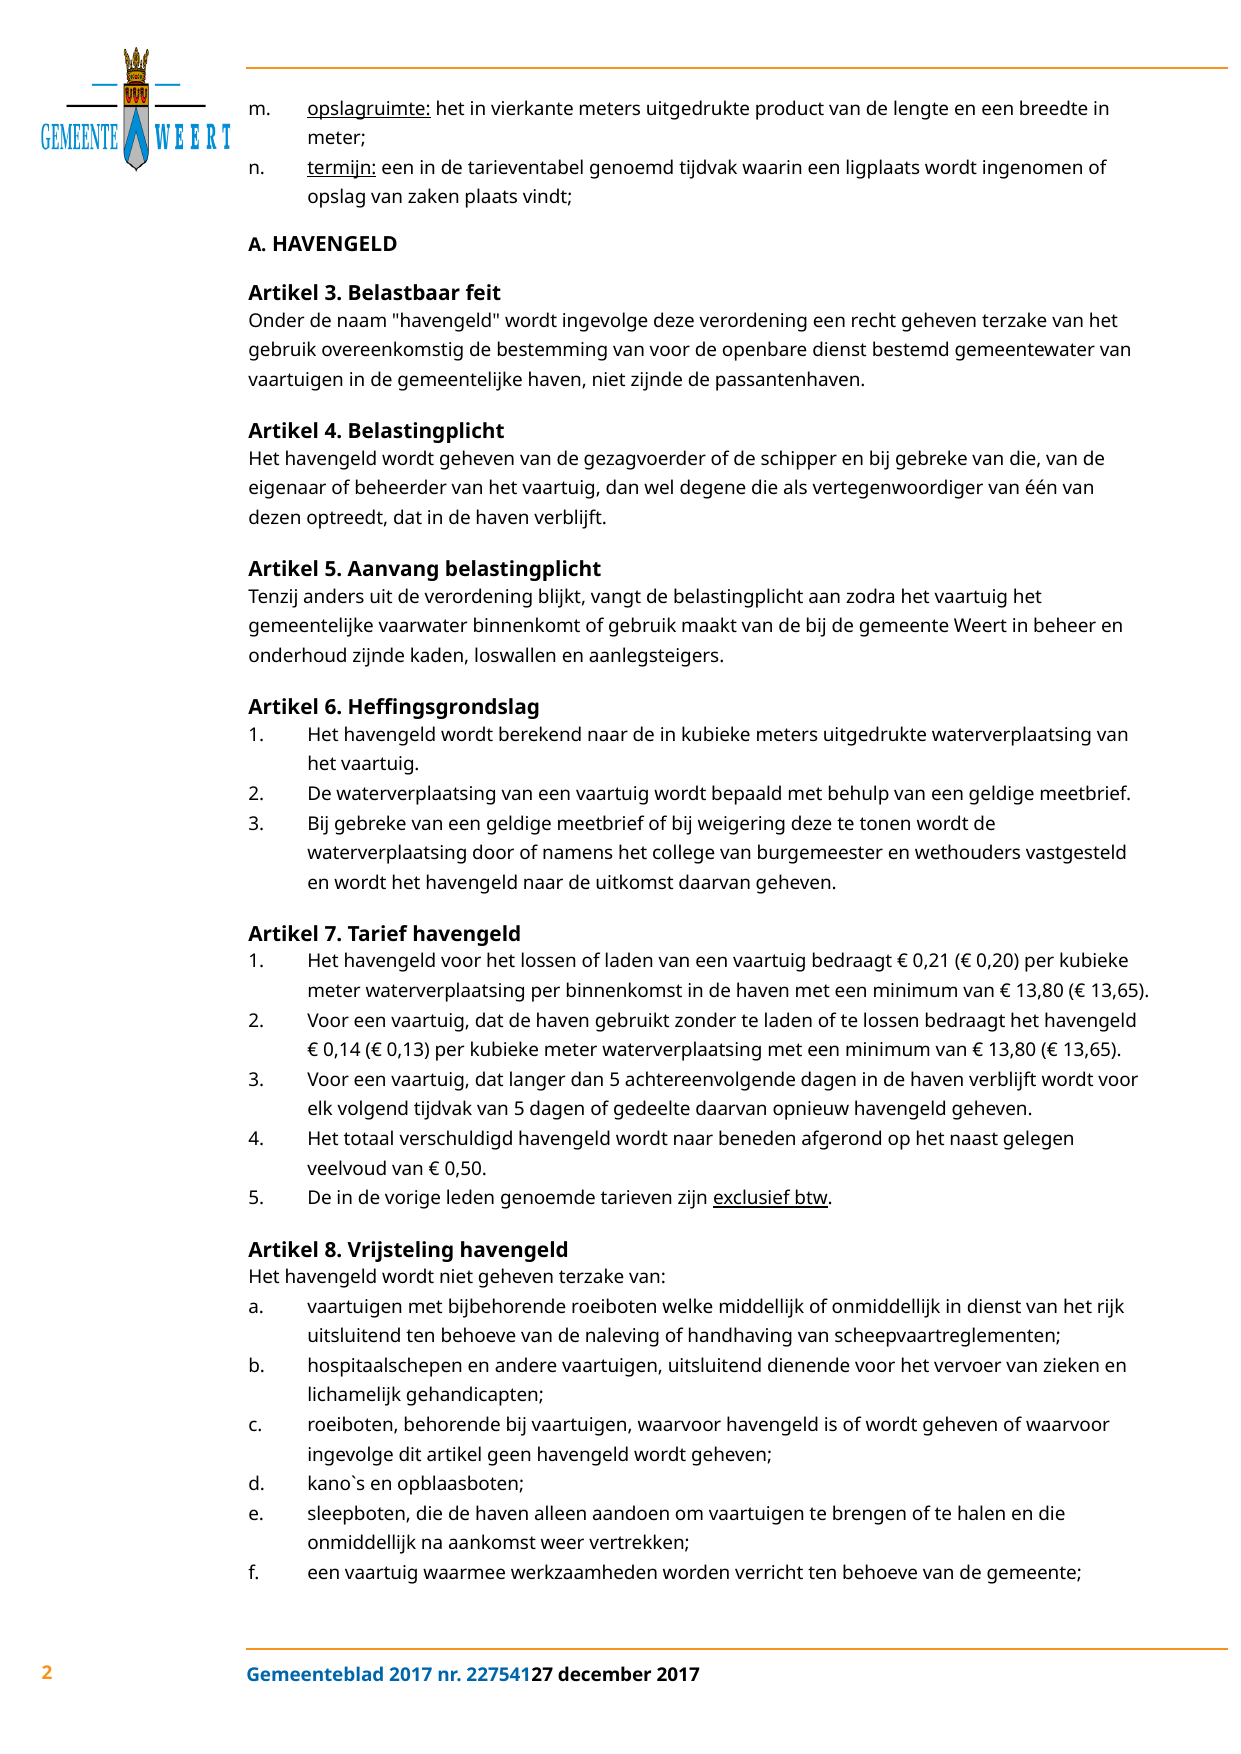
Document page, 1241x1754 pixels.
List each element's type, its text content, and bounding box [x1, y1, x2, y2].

list Voor een vaartuig, dat de haven gebruikt zonder te laden of te lossen bedraagt het havengeld € 0,14 (€ 0,13) per kubieke meter waterverplaatsing met een minimum van € 13,80 (€ 13,65). [248, 1007, 1152, 1062]
text Het havengeld wordt geheven van de gezagvoerder of de schipper en bij gebreke van die, van de eigenaar of beheerder van het vaartuig, dan wel degene die als vertegenwoordiger van één van dezen optreedt, dat in de haven verblijft. [248, 445, 1152, 530]
list een vaartuig waarmee werkzaamheden worden verricht ten behoeve van de gemeente; [248, 1559, 1152, 1585]
list Het totaal verschuldigd havengeld wordt naar beneden afgerond op het naast gelegen veelvoud van € 0,50. [248, 1125, 1152, 1181]
list De in de vorige leden genoemde tarieven zijn exclusief btw. [248, 1184, 1152, 1210]
text A. HAVENGELD [248, 229, 1152, 258]
list Het havengeld voor het lossen of laden van een vaartuig bedraagt € 0,21 (€ 0,20) per kubieke meter waterverplaatsing per binnenkomst in de haven met een minimum van € 13,80 (€ 13,65). [248, 948, 1152, 1003]
text Artikel 8. Vrijsteling havengeld [248, 1235, 1152, 1263]
list Het havengeld wordt berekend naar de in kubieke meters uitgedrukte waterverplaatsing van het vaartuig. [248, 721, 1152, 776]
text Onder de naam "havengeld" wordt ingevolge deze verordening een recht geheven terzake van het gebruik overeenkomstig de bestemming van voor de openbare dienst bestemd gemeentewater van vaartuigen in de gemeentelijke haven, niet zijnde de passantenhaven. [248, 307, 1152, 392]
list sleepboten, die de haven alleen aandoen om vaartuigen te brengen of te halen en die onmiddellijk na aankomst weer vertrekken; [248, 1500, 1152, 1555]
list vaartuigen met bijbehorende roeiboten welke middellijk of onmiddellijk in dienst van het rijk uitsluitend ten behoeve van de naleving of handhaving van scheepvaartreglementen; [248, 1293, 1152, 1348]
list kano`s en opblaasboten; [248, 1470, 1152, 1496]
text Artikel 3. Belastbaar feit [248, 278, 1152, 307]
list termijn: een in de tarieventabel genoemd tijdvak waarin een ligplaats wordt ingenomen of opslag van zaken plaats vindt; [248, 154, 1152, 209]
text Het havengeld wordt niet geheven terzake van: [248, 1263, 1152, 1289]
list opslagruimte: het in vierkante meters uitgedrukte product van de lengte en een breedte in meter; [248, 95, 1152, 150]
list De waterverplaatsing van een vaartuig wordt bepaald met behulp van een geldige meetbrief. [248, 780, 1152, 806]
list Bij gebreke van een geldige meetbrief of bij weigering deze te tonen wordt de waterverplaatsing door of namens het college van burgemeester en wethouders vastgesteld en wordt het havengeld naar de uitkomst daarvan geheven. [248, 810, 1152, 894]
list hospitaalschepen en andere vaartuigen, uitsluitend dienende voor het vervoer van zieken en lichamelijk gehandicapten; [248, 1352, 1152, 1407]
text Artikel 7. Tarief havengeld [248, 919, 1152, 948]
text Artikel 5. Aanvang belastingplicht [248, 554, 1152, 583]
text Artikel 6. Heffingsgrondslag [248, 692, 1152, 721]
list Voor een vaartuig, dat langer dan 5 achtereenvolgende dagen in de haven verblijft wordt voor elk volgend tijdvak van 5 dagen of gedeelte daarvan opnieuw havengeld geheven. [248, 1066, 1152, 1121]
list roeiboten, behorende bij vaartuigen, waarvoor havengeld is of wordt geheven of waarvoor ingevolge dit artikel geen havengeld wordt geheven; [248, 1411, 1152, 1466]
picture [41, 47, 231, 172]
text Artikel 4. Belastingplicht [248, 416, 1152, 445]
text Tenzij anders uit de verordening blijkt, vangt de belastingplicht aan zodra het vaartuig het gemeentelijke vaarwater binnenkomt of gebruik maakt van de bij de gemeente Weert in beheer en onderhoud zijnde kaden, loswallen en aanlegsteigers. [248, 583, 1152, 668]
